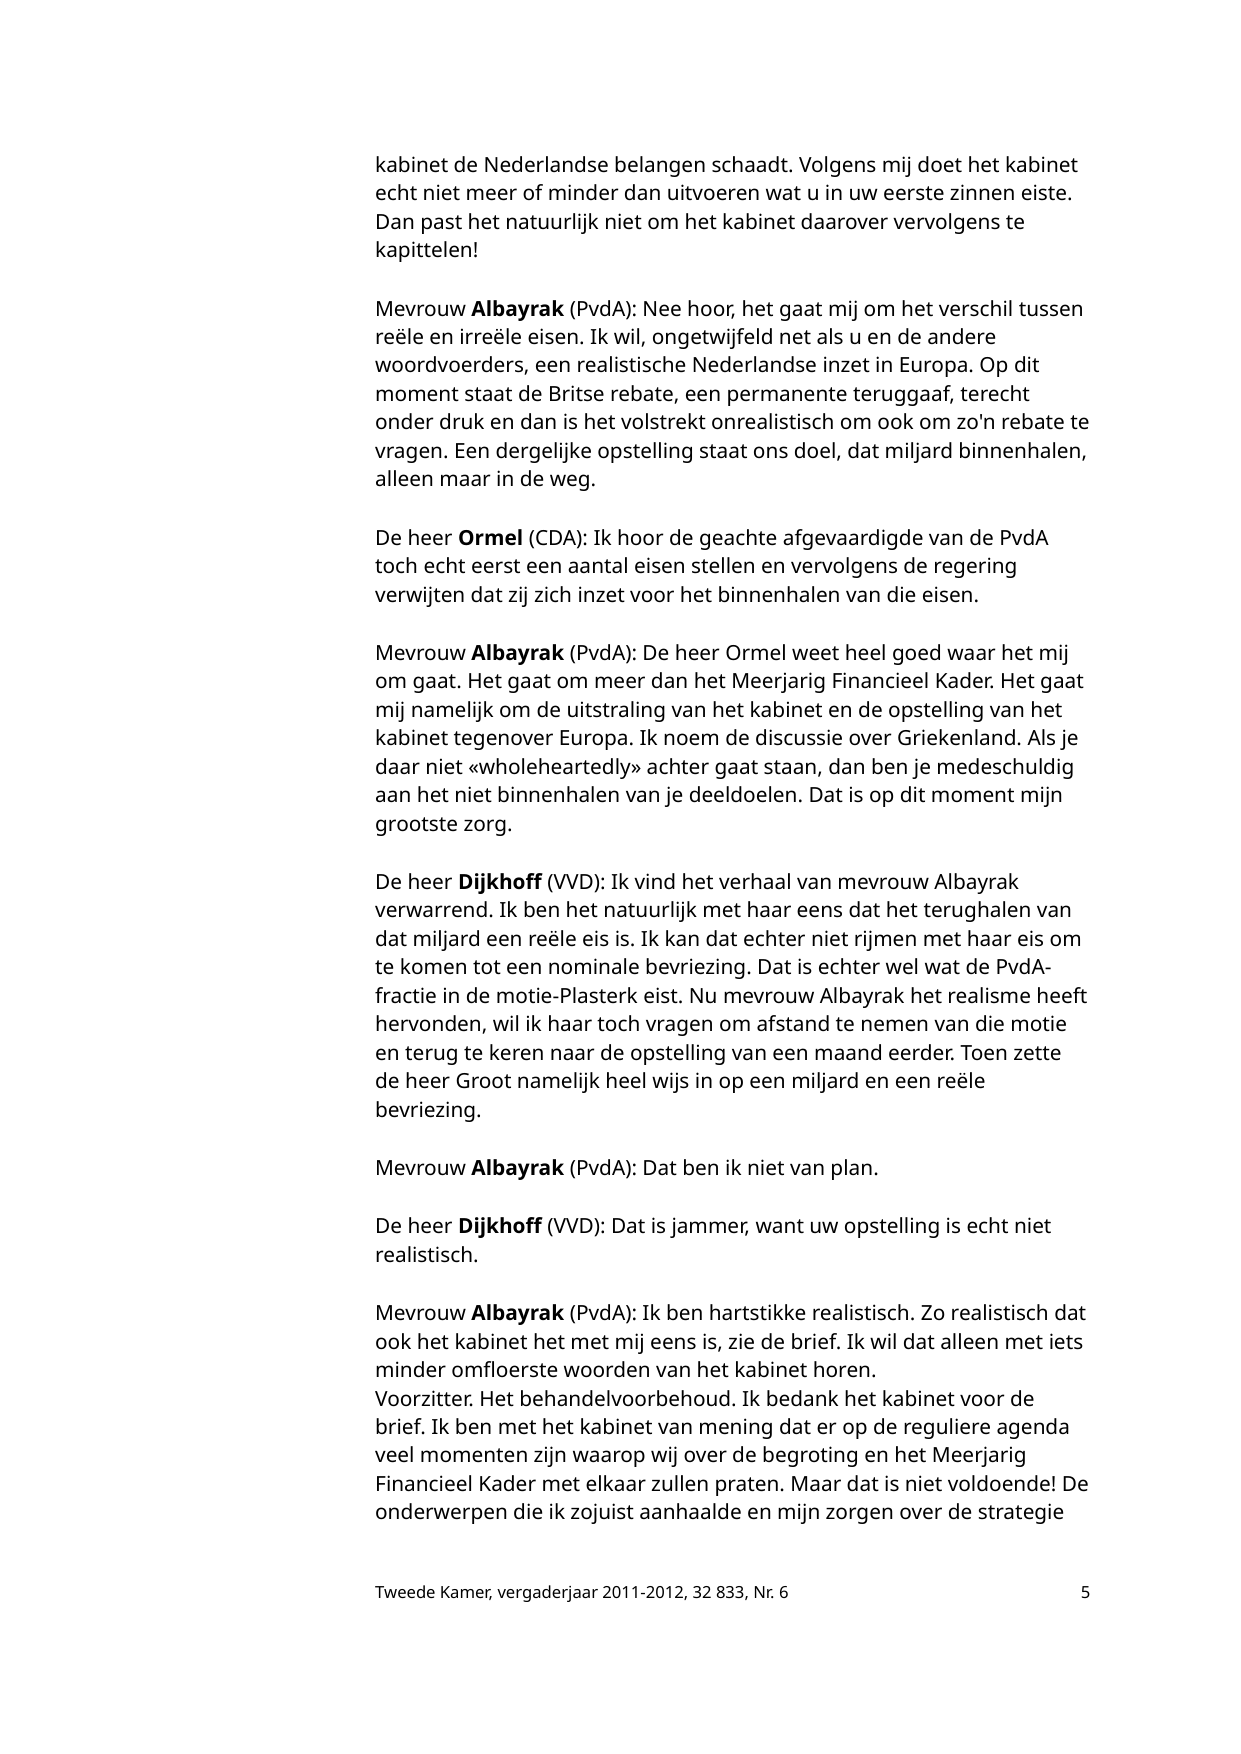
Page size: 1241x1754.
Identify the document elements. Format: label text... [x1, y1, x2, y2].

text De heer Dijkhoff (VVD): Ik vind het verhaal van mevrouw Albayrak verwarrend. Ik ben het natuurlijk met haar eens dat het terughalen van dat miljard een reële eis is. Ik kan dat echter niet rijmen met haar eis om te komen tot een nominale bevriezing. Dat is echter wel wat de PvdA-fractie in de motie-Plasterk eist. Nu mevrouw Albayrak het realisme heeft hervonden, wil ik haar toch vragen om afstand te nemen van die motie en terug te keren naar de opstelling van een maand eerder. Toen zette de heer Groot namelijk heel wijs in op een miljard en een reële bevriezing. [375, 867, 1090, 1123]
text Voorzitter. Het behandelvoorbehoud. Ik bedank het kabinet voor de brief. Ik ben met het kabinet van mening dat er op de reguliere agenda veel momenten zijn waarop wij over de begroting en het Meerjarig Financieel Kader met elkaar zullen praten. Maar dat is niet voldoende! De onderwerpen die ik zojuist aanhaalde en mijn zorgen over de strategie [375, 1384, 1090, 1526]
text Mevrouw Albayrak (PvdA): Ik ben hartstikke realistisch. Zo realistisch dat ook het kabinet het met mij eens is, zie de brief. Ik wil dat alleen met iets minder omfloerste woorden van het kabinet horen. [375, 1298, 1090, 1384]
text De heer Ormel (CDA): Ik hoor de geachte afgevaardigde van de PvdA toch echt eerst een aantal eisen stellen en vervolgens de regering verwijten dat zij zich inzet voor het binnenhalen van die eisen. [375, 523, 1090, 608]
text kabinet de Nederlandse belangen schaadt. Volgens mij doet het kabinet echt niet meer of minder dan uitvoeren wat u in uw eerste zinnen eiste. Dan past het natuurlijk niet om het kabinet daarover vervolgens te kapittelen! [375, 150, 1090, 264]
text Mevrouw Albayrak (PvdA): De heer Ormel weet heel goed waar het mij om gaat. Het gaat om meer dan het Meerjarig Financieel Kader. Het gaat mij namelijk om de uitstraling van het kabinet en de opstelling van het kabinet tegenover Europa. Ik noem de discussie over Griekenland. Als je daar niet «wholeheartedly» achter gaat staan, dan ben je medeschuldig aan het niet binnenhalen van je deeldoelen. Dat is op dit moment mijn grootste zorg. [375, 638, 1090, 837]
text Mevrouw Albayrak (PvdA): Dat ben ik niet van plan. [375, 1153, 1090, 1182]
text De heer Dijkhoff (VVD): Dat is jammer, want uw opstelling is echt niet realistisch. [375, 1212, 1090, 1268]
text Mevrouw Albayrak (PvdA): Nee hoor, het gaat mij om het verschil tussen reële en irreële eisen. Ik wil, ongetwijfeld net als u en de andere woordvoerders, een realistische Nederlandse inzet in Europa. Op dit moment staat de Britse rebate, een permanente teruggaaf, terecht onder druk en dan is het volstrekt onrealistisch om ook om zo'n rebate te vragen. Een dergelijke opstelling staat ons doel, dat miljard binnenhalen, alleen maar in de weg. [375, 294, 1090, 493]
